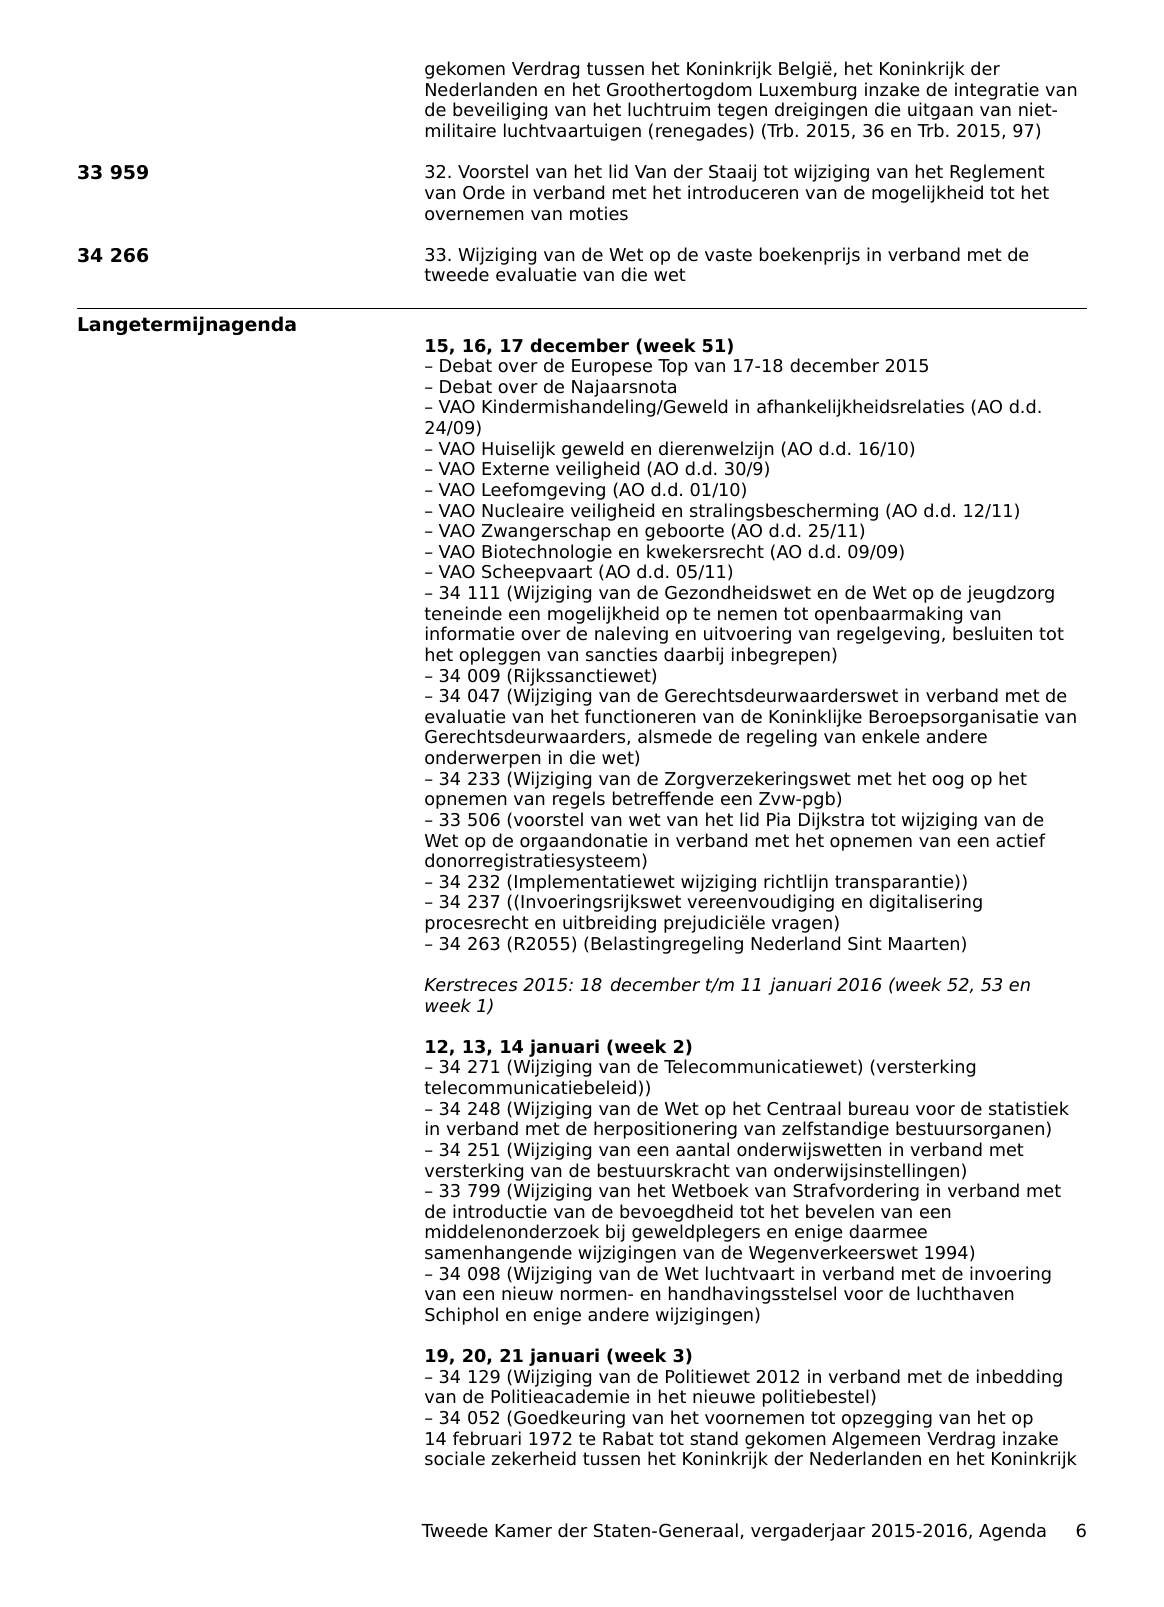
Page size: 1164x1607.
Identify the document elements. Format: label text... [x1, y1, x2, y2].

table_cell – 34 052 (Goedkeuring van het voornemen tot opzegging van het op 14 februari 1972 te Rabat tot stand gekomen Algemeen Verdrag inzake sociale zekerheid tussen het Koninkrijk der Nederlanden en het Koninkrijk [418, 1408, 1087, 1470]
table_cell – 34 233 (Wijziging van de Zorgverzekeringswet met het oog op het opnemen van regels betreffende een Zvw-pgb) [418, 769, 1087, 810]
table_cell [401, 1326, 418, 1346]
table_cell [418, 1326, 1087, 1346]
table_cell – 34 263 (R2055) (Belastingregeling Nederland Sint Maarten) [418, 934, 1087, 954]
table_cell [77, 398, 401, 439]
table_cell [77, 459, 401, 480]
table_cell [77, 1346, 401, 1367]
table_cell [77, 1140, 401, 1181]
table_cell [401, 501, 418, 521]
table_cell [401, 377, 418, 397]
table_cell – 33 799 (Wijziging van het Wetboek van Strafvordering in verband met de introductie van de bevoegdheid tot het bevelen van een middelenonderzoek bij geweldplegers en enige daarmee samenhangende wijzigingen van de Wegenverkeerswet 1994) [418, 1181, 1087, 1264]
table_cell [401, 934, 418, 954]
table_cell [77, 480, 401, 501]
table_cell – 34 232 (Implementatiewet wijziging richtlijn transparantie)) [418, 872, 1087, 892]
table_cell 15, 16, 17 december (week 51) [418, 336, 1087, 356]
table_cell 32. Voorstel van het lid Van der Staaij tot wijziging van het Reglement van Orde in verband met het introduceren van de mogelijkheid tot het overnemen van moties [418, 162, 1087, 224]
table_cell [401, 162, 418, 224]
table_cell [77, 954, 401, 975]
table_cell [77, 1408, 401, 1470]
table_cell – VAO Huiselijk geweld en dierenwelzijn (AO d.d. 16/10) [418, 439, 1087, 459]
table_cell – VAO Scheepvaart (AO d.d. 05/11) [418, 563, 1087, 583]
table_cell – 34 271 (Wijziging van de Telecommunicatiewet) (versterking telecommunicatiebeleid)) [418, 1058, 1087, 1099]
table_cell [401, 686, 418, 769]
table_cell [77, 59, 401, 142]
table_header [401, 309, 418, 336]
table_cell [401, 1264, 418, 1326]
table_cell – 34 111 (Wijziging van de Gezondheidswet en de Wet op de jeugdzorg teneinde een mogelijkheid op te nemen tot openbaarmaking van informatie over de naleving en uitvoering van regelgeving, besluiten tot het opleggen van sancties daarbij inbegrepen) [418, 583, 1087, 666]
table_cell – 34 129 (Wijziging van de Politiewet 2012 in verband met de inbedding van de Politieacademie in het nieuwe politiebestel) [418, 1367, 1087, 1408]
table_cell [77, 686, 401, 769]
table_header Langetermijnagenda [77, 309, 401, 336]
table_cell [401, 975, 418, 1016]
table_cell [401, 1099, 418, 1140]
table_cell [77, 501, 401, 521]
table_cell [77, 810, 401, 872]
table_cell [77, 563, 401, 583]
table_cell [77, 336, 401, 356]
table_cell – 34 047 (Wijziging van de Gerechtsdeurwaarderswet in verband met de evaluatie van het functioneren van de Koninklijke Beroepsorganisatie van Gerechtsdeurwaarders, alsmede de regeling van enkele andere onderwerpen in die wet) [418, 686, 1087, 769]
table_cell – Debat over de Europese Top van 17-18 december 2015 [418, 356, 1087, 377]
table_cell [77, 934, 401, 954]
table_cell [401, 666, 418, 686]
table_cell 19, 20, 21 januari (week 3) [418, 1346, 1087, 1367]
table_cell – VAO Biotechnologie en kwekersrecht (AO d.d. 09/09) [418, 542, 1087, 562]
table_cell [77, 1037, 401, 1057]
table_cell [77, 142, 401, 162]
table_cell – 33 506 (voorstel van wet van het lid Pia Dijkstra tot wijziging van de Wet op de orgaandonatie in verband met het opnemen van een actief donorregistratiesysteem) [418, 810, 1087, 872]
table_cell [401, 245, 418, 286]
table_cell [418, 1016, 1087, 1037]
table_cell – VAO Kindermishandeling/Geweld in afhankelijkheidsrelaties (AO d.d. 24/09) [418, 398, 1087, 439]
table_cell – 34 248 (Wijziging van de Wet op het Centraal bureau voor de statistiek in verband met de herpositionering van zelfstandige bestuursorganen) [418, 1099, 1087, 1140]
table_cell [401, 954, 418, 975]
table_cell [401, 1037, 418, 1057]
table_cell [77, 1181, 401, 1264]
table_cell – VAO Leefomgeving (AO d.d. 01/10) [418, 480, 1087, 501]
table_cell [418, 224, 1087, 245]
table_cell 34 266 [77, 245, 401, 286]
table_cell [401, 1181, 418, 1264]
table_cell [401, 542, 418, 562]
table_cell [77, 224, 401, 245]
table_cell – 34 251 (Wijziging van een aantal onderwijswetten in verband met versterking van de bestuurskracht van onderwijsinstellingen) [418, 1140, 1087, 1181]
table_cell – Debat over de Najaarsnota [418, 377, 1087, 397]
table_cell [401, 142, 418, 162]
table_cell [77, 975, 401, 1016]
table_cell [77, 1367, 401, 1408]
table_cell [77, 872, 401, 892]
table_cell [401, 224, 418, 245]
table_cell [401, 480, 418, 501]
table_cell [401, 336, 418, 356]
table_cell [401, 583, 418, 666]
table_cell – VAO Zwangerschap en geboorte (AO d.d. 25/11) [418, 521, 1087, 542]
table_cell [77, 1016, 401, 1037]
table_cell [77, 1326, 401, 1346]
table_cell Kerstreces 2015: 18 december t/m 11 januari 2016 (week 52, 53 en week 1) [418, 975, 1087, 1016]
table_header [418, 309, 1087, 336]
table_cell [401, 810, 418, 872]
table_cell [418, 954, 1087, 975]
table_cell [401, 1346, 418, 1367]
table_cell [77, 521, 401, 542]
table_cell [77, 666, 401, 686]
table_cell [77, 1058, 401, 1099]
table_cell [77, 583, 401, 666]
table_cell – VAO Nucleaire veiligheid en stralingsbescherming (AO d.d. 12/11) [418, 501, 1087, 521]
table_cell [401, 398, 418, 439]
table_cell [401, 563, 418, 583]
table_cell 12, 13, 14 januari (week 2) [418, 1037, 1087, 1057]
table_cell – 34 098 (Wijziging van de Wet luchtvaart in verband met de invoering van een nieuw normen- en handhavingsstelsel voor de luchthaven Schiphol en enige andere wijzigingen) [418, 1264, 1087, 1326]
table_cell [77, 769, 401, 810]
table_cell [401, 1367, 418, 1408]
table_cell [77, 1264, 401, 1326]
table_cell – 34 237 ((Invoeringsrijkswet vereenvoudiging en digitalisering procesrecht en uitbreiding prejudiciële vragen) [418, 893, 1087, 934]
table_cell [401, 769, 418, 810]
table_cell gekomen Verdrag tussen het Koninkrijk België, het Koninkrijk der Nederlanden en het Groothertogdom Luxemburg inzake de integratie van de beveiliging van het luchtruim tegen dreigingen die uitgaan van niet-militaire luchtvaartuigen (renegades) (Trb. 2015, 36 en Trb. 2015, 97) [418, 59, 1087, 142]
table_cell – 34 009 (Rijkssanctiewet) [418, 666, 1087, 686]
table_cell [401, 356, 418, 377]
table_cell [401, 59, 418, 142]
table_cell [77, 542, 401, 562]
table_cell 33 959 [77, 162, 401, 224]
table_cell [401, 1408, 418, 1470]
table_cell 33. Wijziging van de Wet op de vaste boekenprijs in verband met de tweede evaluatie van die wet [418, 245, 1087, 286]
table_cell [401, 1140, 418, 1181]
table_cell [77, 893, 401, 934]
table_cell [401, 872, 418, 892]
table_cell [77, 377, 401, 397]
table_cell [401, 1058, 418, 1099]
table_cell [401, 521, 418, 542]
table_cell [401, 893, 418, 934]
table_cell [77, 439, 401, 459]
table_cell [401, 459, 418, 480]
table_cell [77, 1099, 401, 1140]
table_cell [418, 142, 1087, 162]
table_cell [401, 439, 418, 459]
table_cell [401, 1016, 418, 1037]
table_cell – VAO Externe veiligheid (AO d.d. 30/9) [418, 459, 1087, 480]
table_cell [77, 356, 401, 377]
